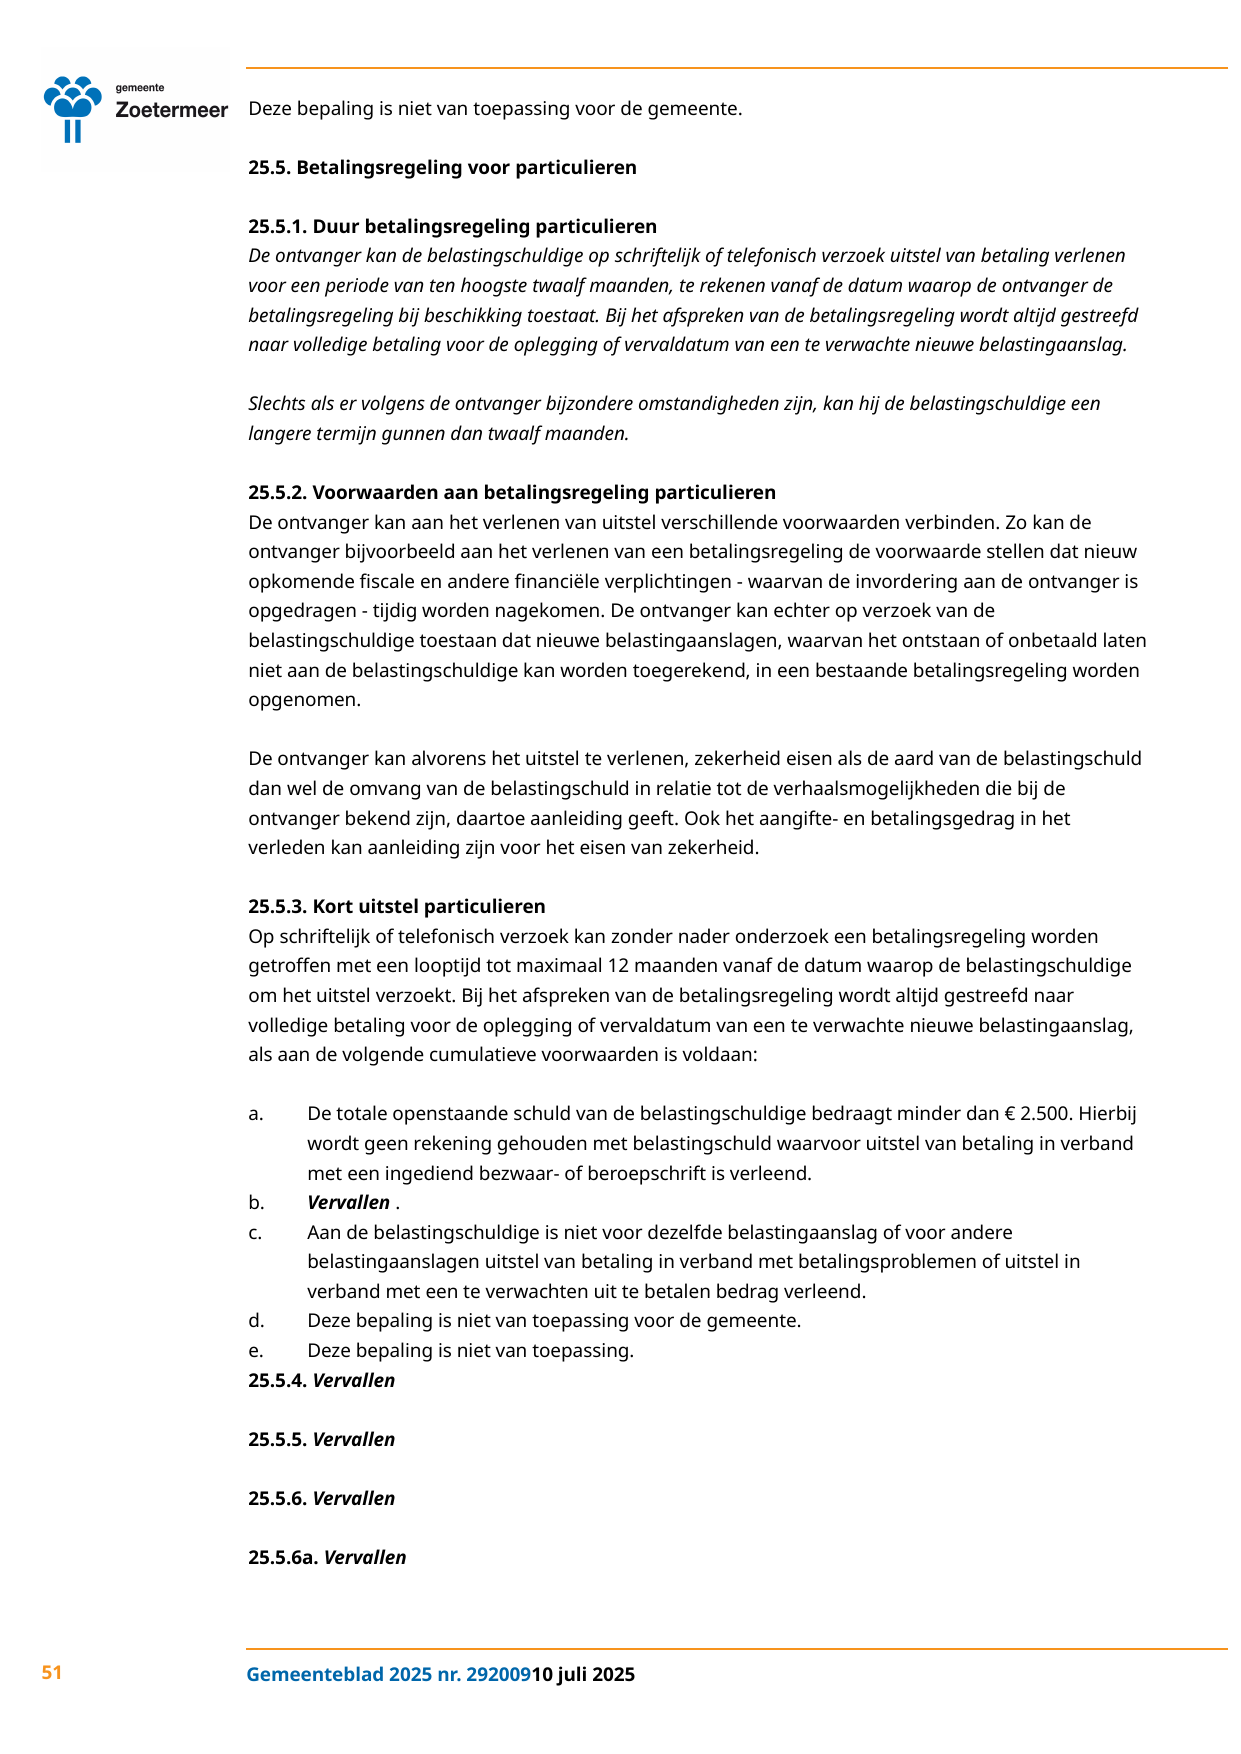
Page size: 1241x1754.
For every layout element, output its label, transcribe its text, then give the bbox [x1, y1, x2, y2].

list Vervallen . [248, 1189, 1152, 1215]
text 25.5. Betalingsregeling voor particulieren [248, 154, 1152, 180]
text 25.5.4. Vervallen [248, 1367, 1152, 1393]
text De ontvanger kan de belastingschuldige op schriftelijk of telefonisch verzoek uitstel van betaling verlenen voor een periode van ten hoogste twaalf maanden, te rekenen vanaf de datum waarop de ontvanger de betalingsregeling bij beschikking toestaat. Bij het afspreken van de betalingsregeling wordt altijd gestreefd naar volledige betaling voor de oplegging of vervaldatum van een te verwachte nieuwe belastingaanslag. [248, 243, 1152, 357]
list Deze bepaling is niet van toepassing voor de gemeente. [248, 1308, 1152, 1333]
text 25.5.6a. Vervallen [248, 1544, 1152, 1570]
text Deze bepaling is niet van toepassing voor de gemeente. [248, 95, 1152, 121]
text Slechts als er volgens de ontvanger bijzondere omstandigheden zijn, kan hij de belastingschuldige een langere termijn gunnen dan twaalf maanden. [248, 391, 1152, 446]
list Deze bepaling is niet van toepassing. [248, 1337, 1152, 1363]
text 25.5.3. Kort uitstel particulieren [248, 893, 1152, 919]
text 25.5.6. Vervallen [248, 1485, 1152, 1511]
text De ontvanger kan aan het verlenen van uitstel verschillende voorwaarden verbinden. Zo kan de ontvanger bijvoorbeeld aan het verlenen van een betalingsregeling de voorwaarde stellen dat nieuw opkomende fiscale en andere financiële verplichtingen - waarvan de invordering aan de ontvanger is opgedragen - tijdig worden nagekomen. De ontvanger kan echter op verzoek van de belastingschuldige toestaan dat nieuwe belastingaanslagen, waarvan het ontstaan of onbetaald laten niet aan de belastingschuldige kan worden toegerekend, in een bestaande betalingsregeling worden opgenomen. [248, 509, 1152, 712]
list De totale openstaande schuld van de belastingschuldige bedraagt minder dan € 2.500. Hierbij wordt geen rekening gehouden met belastingschuld waarvoor uitstel van betaling in verband met een ingediend bezwaar- of beroepschrift is verleend. [248, 1101, 1152, 1186]
text 25.5.2. Voorwaarden aan betalingsregeling particulieren [248, 479, 1152, 505]
list Aan de belastingschuldige is niet voor dezelfde belastingaanslag of voor andere belastingaanslagen uitstel van betaling in verband met betalingsproblemen of uitstel in verband met een te verwachten uit te betalen bedrag verleend. [248, 1219, 1152, 1304]
picture [41, 47, 231, 172]
text Op schriftelijk of telefonisch verzoek kan zonder nader onderzoek een betalingsregeling worden getroffen met een looptijd tot maximaal 12 maanden vanaf de datum waarop de belastingschuldige om het uitstel verzoekt. Bij het afspreken van de betalingsregeling wordt altijd gestreefd naar volledige betaling voor de oplegging of vervaldatum van een te verwachte nieuwe belastingaanslag, als aan de volgende cumulatieve voorwaarden is voldaan: [248, 923, 1152, 1067]
text De ontvanger kan alvorens het uitstel te verlenen, zekerheid eisen als de aard van de belastingschuld dan wel de omvang van de belastingschuld in relatie tot de verhaalsmogelijkheden die bij de ontvanger bekend zijn, daartoe aanleiding geeft. Ook het aangifte- en betalingsgedrag in het verleden kan aanleiding zijn voor het eisen van zekerheid. [248, 746, 1152, 860]
text 25.5.1. Duur betalingsregeling particulieren [248, 213, 1152, 239]
text 25.5.5. Vervallen [248, 1426, 1152, 1452]
